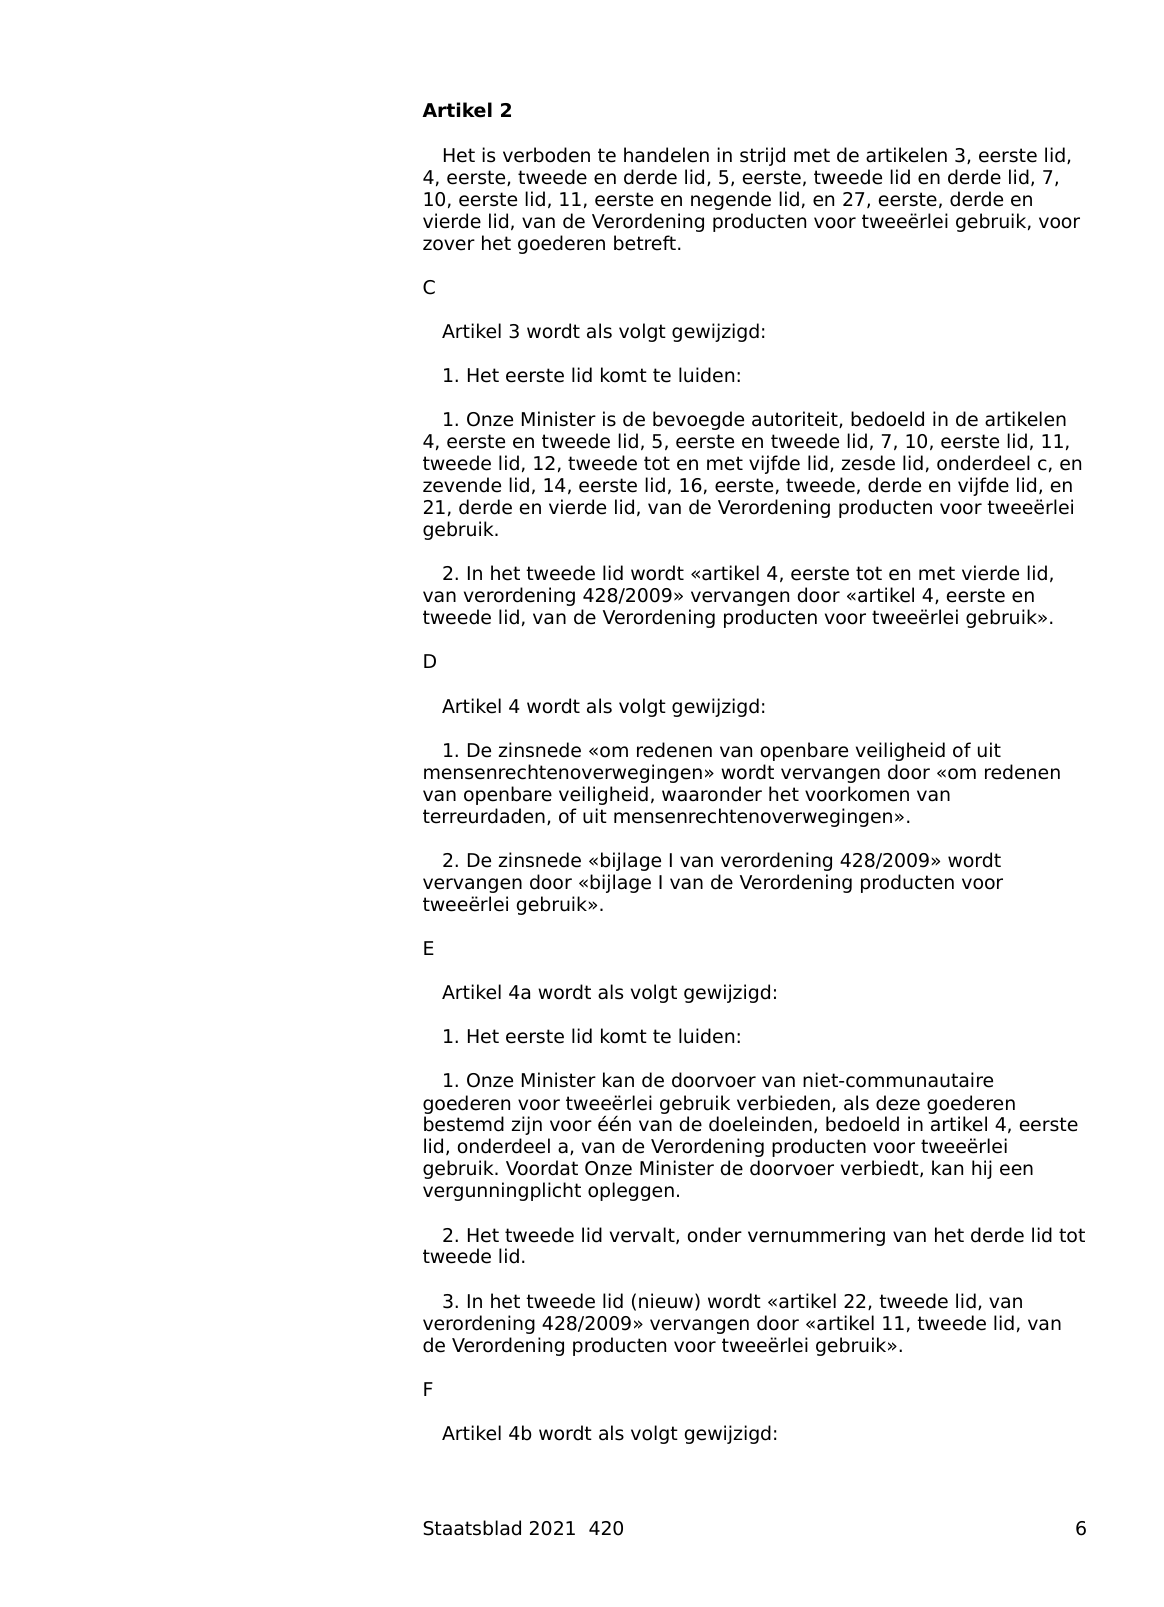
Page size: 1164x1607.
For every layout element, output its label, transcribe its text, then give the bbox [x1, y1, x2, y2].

text Artikel 3 wordt als volgt gewijzigd: [422, 321, 1087, 343]
text 2. In het tweede lid wordt «artikel 4, eerste tot en met vierde lid, van verordening 428/2009» vervangen door «artikel 4, eerste en tweede lid, van de Verordening producten voor tweeërlei gebruik». [422, 563, 1087, 629]
text F [422, 1379, 1087, 1401]
text Artikel 4b wordt als volgt gewijzigd: [422, 1423, 1087, 1445]
subtitle Artikel 2 [422, 100, 1087, 122]
text Het is verboden te handelen in strijd met de artikelen 3, eerste lid, 4, eerste, tweede en derde lid, 5, eerste, tweede lid en derde lid, 7, 10, eerste lid, 11, eerste en negende lid, en 27, eerste, derde en vierde lid, van de Verordening producten voor tweeërlei gebruik, voor zover het goederen betreft. [422, 144, 1087, 254]
text C [422, 277, 1087, 299]
text 1. De zinsnede «om redenen van openbare veiligheid of uit mensenrechtenoverwegingen» wordt vervangen door «om redenen van openbare veiligheid, waaronder het voorkomen van terreurdaden, of uit mensenrechtenoverwegingen». [422, 740, 1087, 828]
text 1. Onze Minister kan de doorvoer van niet-communautaire goederen voor tweeërlei gebruik verbieden, als deze goederen bestemd zijn voor één van de doeleinden, bedoeld in artikel 4, eerste lid, onderdeel a, van de Verordening producten voor tweeërlei gebruik. Voordat Onze Minister de doorvoer verbiedt, kan hij een vergunningplicht opleggen. [422, 1070, 1087, 1202]
text 3. In het tweede lid (nieuw) wordt «artikel 22, tweede lid, van verordening 428/2009» vervangen door «artikel 11, tweede lid, van de Verordening producten voor tweeërlei gebruik». [422, 1291, 1087, 1357]
text 1. Het eerste lid komt te luiden: [422, 365, 1087, 387]
text 2. De zinsnede «bijlage I van verordening 428/2009» wordt vervangen door «bijlage I van de Verordening producten voor tweeërlei gebruik». [422, 850, 1087, 916]
text Artikel 4a wordt als volgt gewijzigd: [422, 982, 1087, 1004]
text 1. Het eerste lid komt te luiden: [422, 1026, 1087, 1048]
text E [422, 938, 1087, 960]
text D [422, 651, 1087, 673]
text 2. Het tweede lid vervalt, onder vernummering van het derde lid tot tweede lid. [422, 1224, 1087, 1268]
text 1. Onze Minister is de bevoegde autoriteit, bedoeld in de artikelen 4, eerste en tweede lid, 5, eerste en tweede lid, 7, 10, eerste lid, 11, tweede lid, 12, tweede tot en met vijfde lid, zesde lid, onderdeel c, en zevende lid, 14, eerste lid, 16, eerste, tweede, derde en vijfde lid, en 21, derde en vierde lid, van de Verordening producten voor tweeërlei gebruik. [422, 409, 1087, 541]
text Artikel 4 wordt als volgt gewijzigd: [422, 696, 1087, 717]
